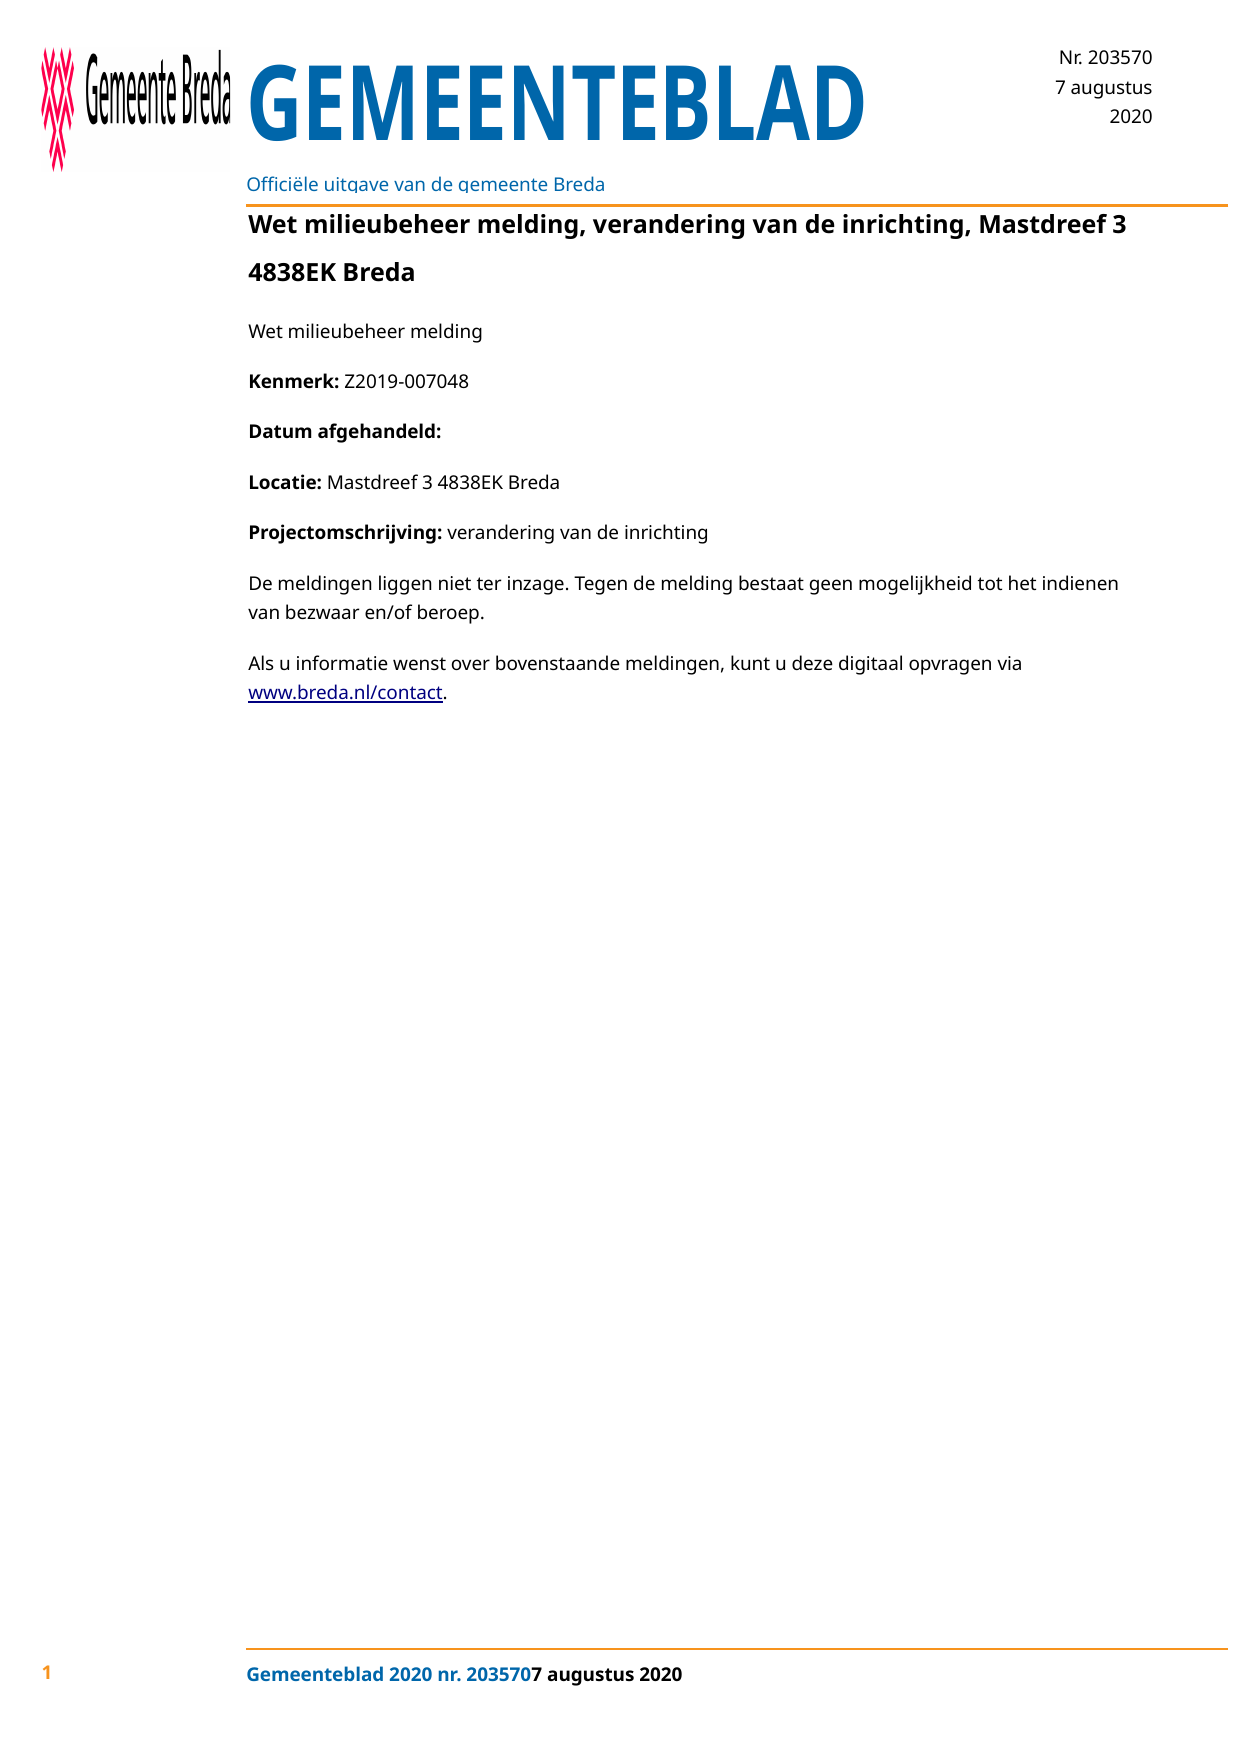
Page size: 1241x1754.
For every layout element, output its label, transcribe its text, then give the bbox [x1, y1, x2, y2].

text Kenmerk: Z2019-007048 [248, 368, 1152, 394]
text Als u informatie wenst over bovenstaande meldingen, kunt u deze digitaal opvragen via www.breda.nl/contact. [248, 650, 1152, 705]
picture [41, 47, 231, 172]
text Locatie: Mastdreef 3 4838EK Breda [248, 469, 1152, 495]
text Wet milieubeheer melding [248, 318, 1152, 344]
text Projectomschrijving: verandering van de inrichting [248, 519, 1152, 545]
text Datum afgehandeld: [248, 419, 1152, 444]
text Wet milieubeheer melding, verandering van de inrichting, Mastdreef 3 4838EK Breda [248, 207, 1152, 288]
text De meldingen liggen niet ter inzage. Tegen de melding bestaat geen mogelijkheid tot het indienen van bezwaar en/of beroep. [248, 570, 1152, 625]
